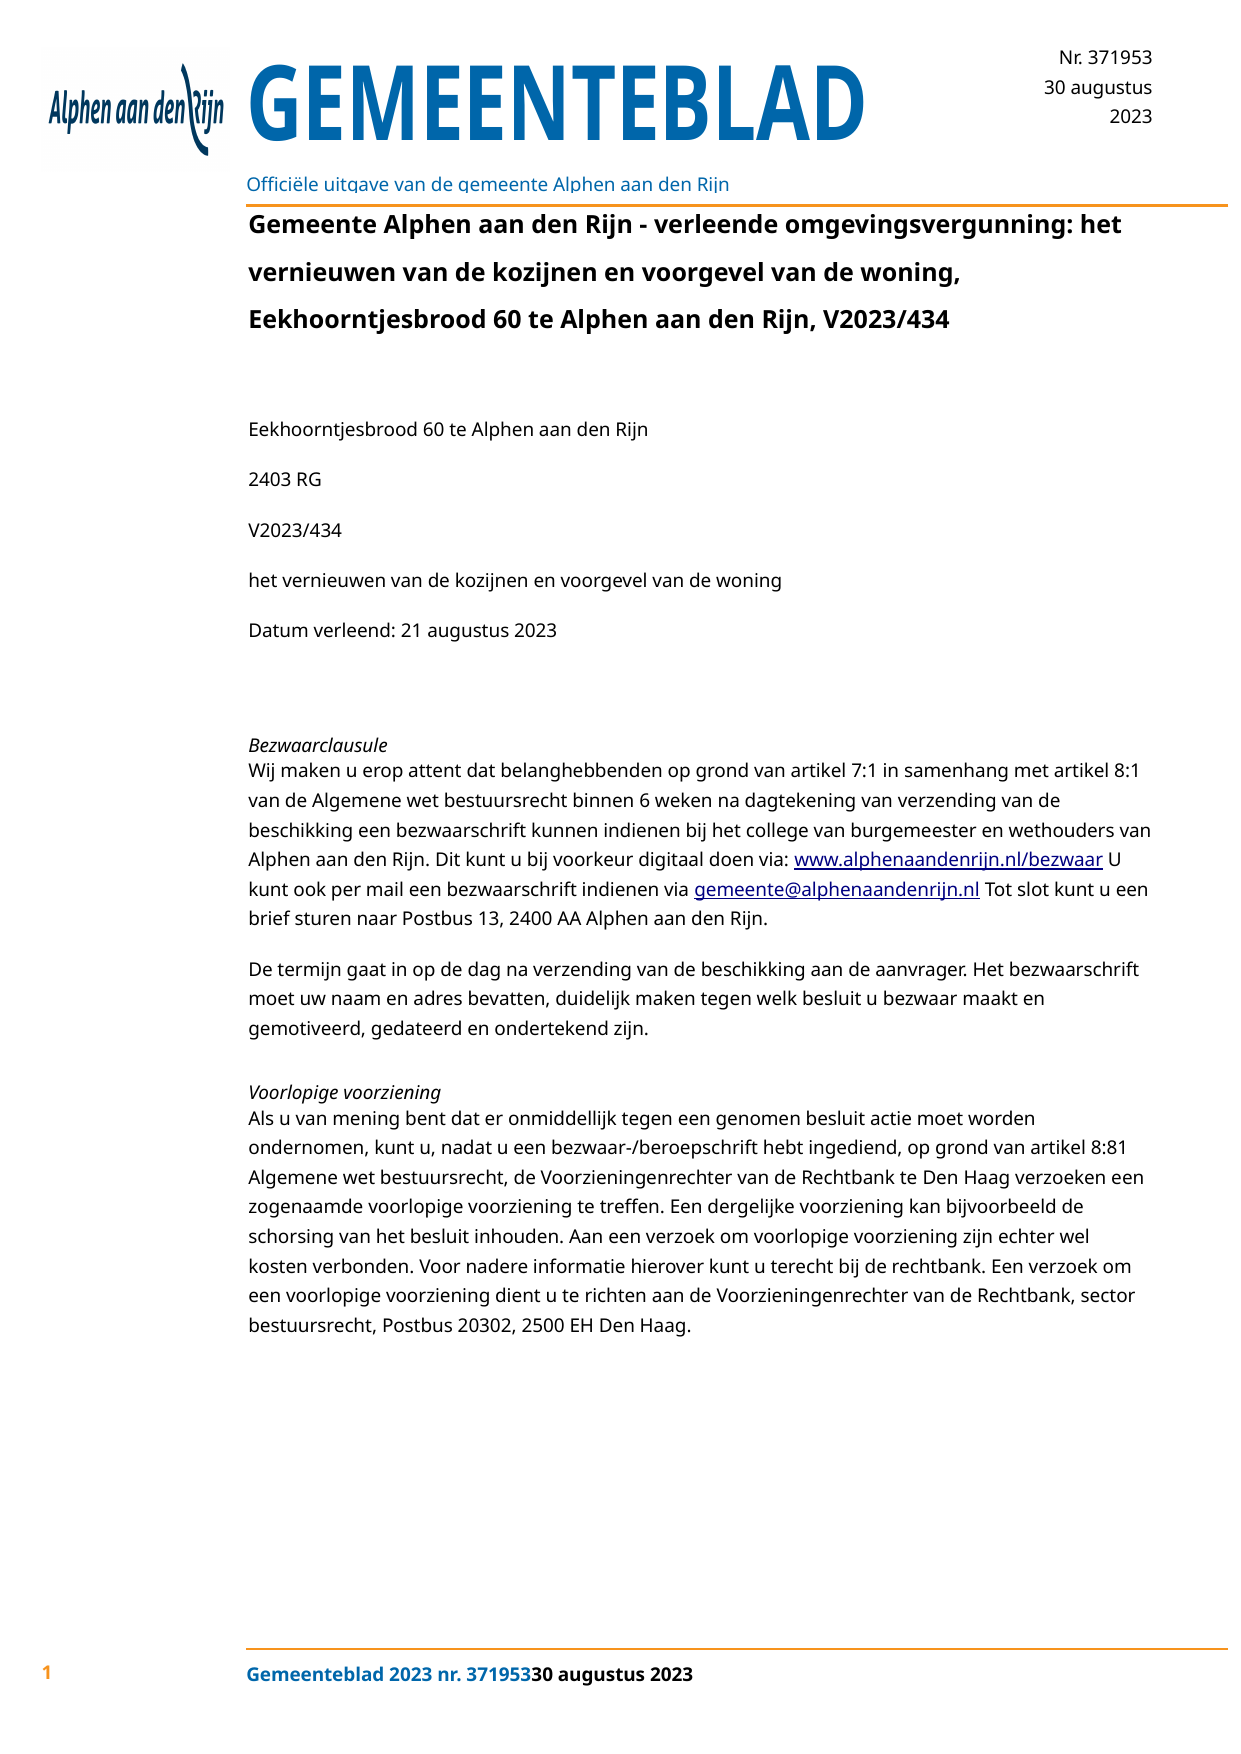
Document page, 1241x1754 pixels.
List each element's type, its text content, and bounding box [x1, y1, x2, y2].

text Wij maken u erop attent dat belanghebbenden op grond van artikel 7:1 in samenhang met artikel 8:1 van de Algemene wet bestuursrecht binnen 6 weken na dagtekening van verzending van de beschikking een bezwaarschrift kunnen indienen bij het college van burgemeester en wethouders van Alphen aan den Rijn. Dit kunt u bij voorkeur digitaal doen via: www.alphenaandenrijn.nl/bezwaar U kunt ook per mail een bezwaarschrift indienen via gemeente@alphenaandenrijn.nl Tot slot kunt u een brief sturen naar Postbus 13, 2400 AA Alphen aan den Rijn. [248, 758, 1152, 931]
text Gemeente Alphen aan den Rijn - verleende omgevingsvergunning: het vernieuwen van de kozijnen en voorgevel van de woning, Eekhoorntjesbrood 60 te Alphen aan den Rijn, V2023/434 [248, 207, 1152, 336]
text Datum verleend: 21 augustus 2023 [248, 618, 1152, 643]
text Als u van mening bent dat er onmiddellijk tegen een genomen besluit actie moet worden ondernomen, kunt u, nadat u een bezwaar-/beroepschrift hebt ingediend, op grond van artikel 8:81 Algemene wet bestuursrecht, de Voorzieningenrechter van de Rechtbank te Den Haag verzoeken een zogenaamde voorlopige voorziening te treffen. Een dergelijke voorziening kan bijvoorbeeld de schorsing van het besluit inhouden. Aan een verzoek om voorlopige voorziening zijn echter wel kosten verbonden. Voor nadere informatie hierover kunt u terecht bij de rechtbank. Een verzoek om een voorlopige voorziening dient u te richten aan de Voorzieningenrechter van de Rechtbank, sector bestuursrecht, Postbus 20302, 2500 EH Den Haag. [248, 1105, 1152, 1338]
text 2403 RG [248, 466, 1152, 492]
text het vernieuwen van de kozijnen en voorgevel van de woning [248, 567, 1152, 593]
picture [41, 47, 231, 172]
text Voorlopige voorziening [248, 1079, 1152, 1105]
text Bezwaarclausule [248, 732, 1152, 758]
text V2023/434 [248, 517, 1152, 542]
text De termijn gaat in op de dag na verzending van de beschikking aan de aanvrager. Het bezwaarschrift moet uw naam en adres bevatten, duidelijk maken tegen welk besluit u bezwaar maakt en gemotiveerd, gedateerd en ondertekend zijn. [248, 956, 1152, 1041]
text Eekhoorntjesbrood 60 te Alphen aan den Rijn [248, 416, 1152, 442]
